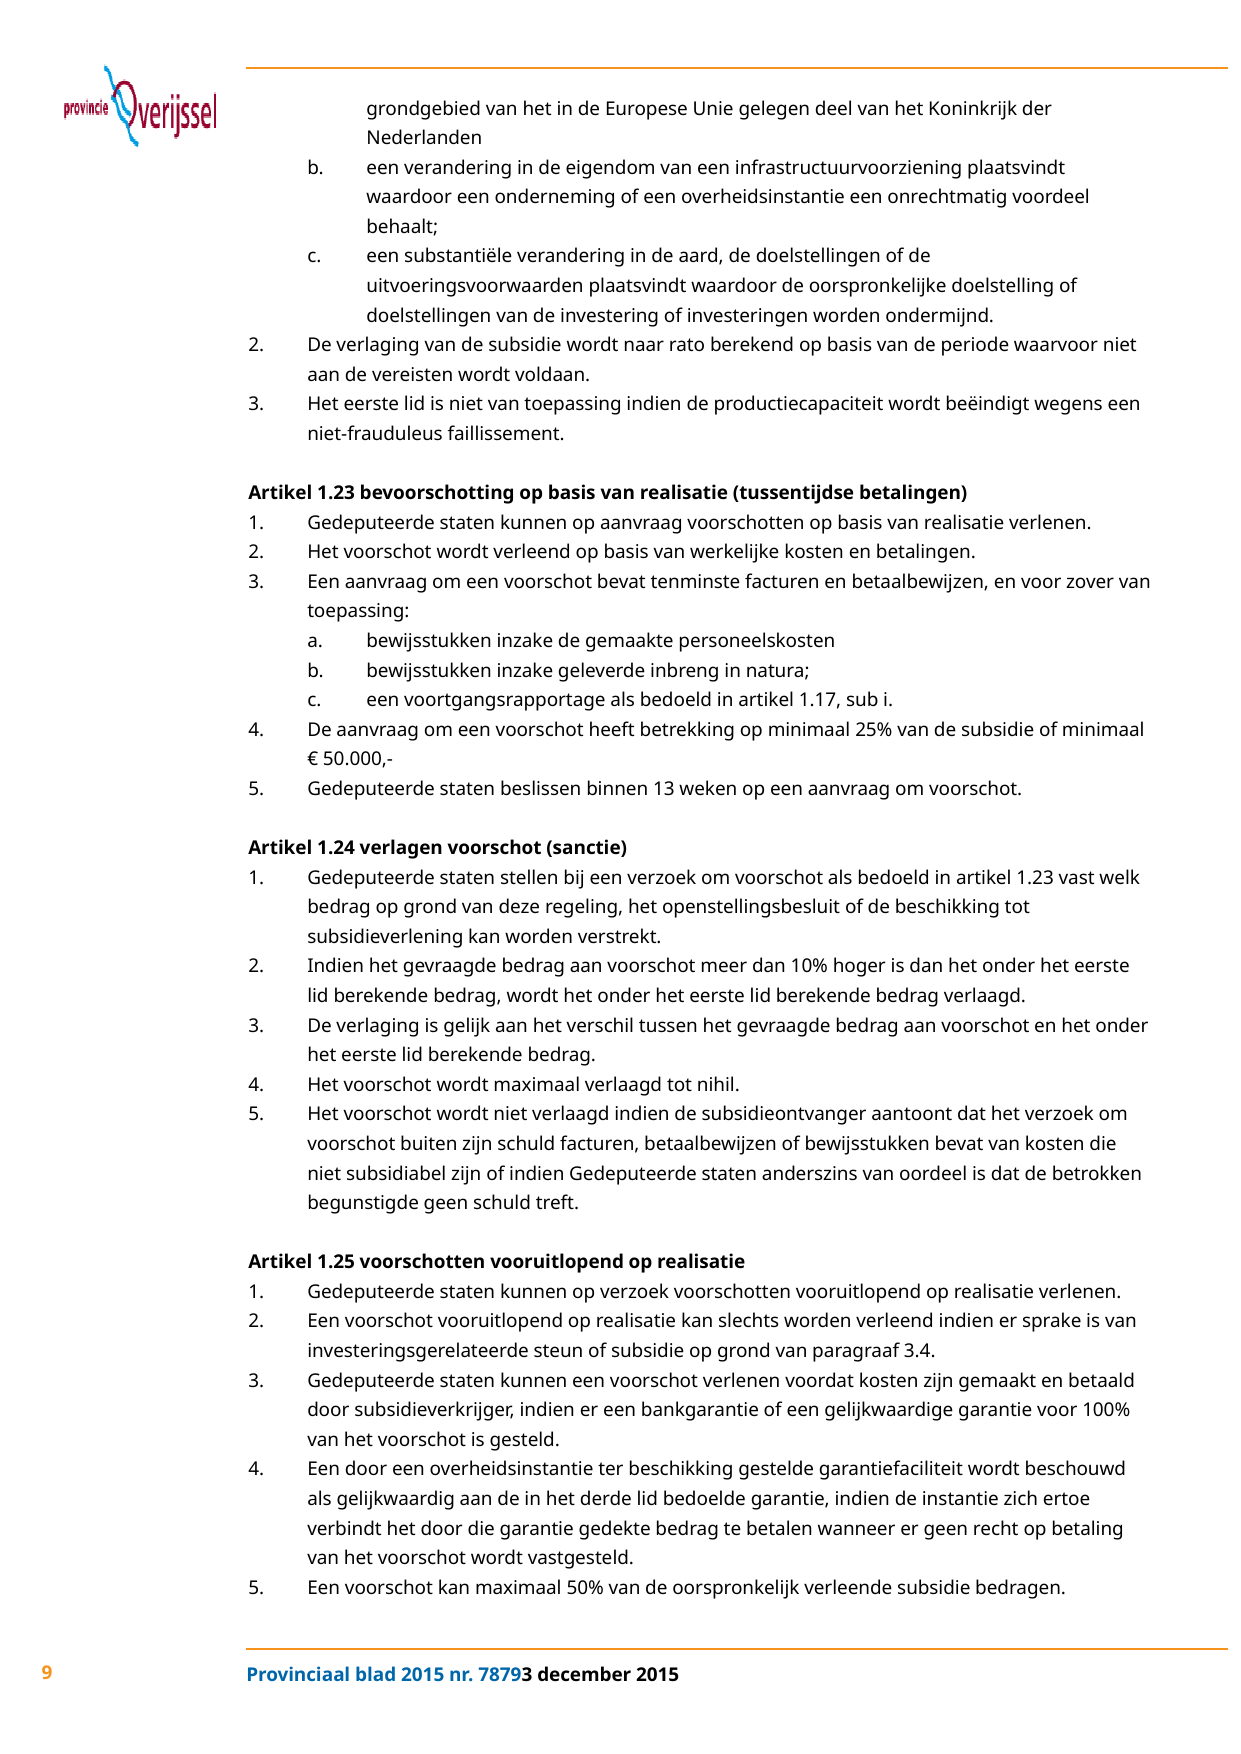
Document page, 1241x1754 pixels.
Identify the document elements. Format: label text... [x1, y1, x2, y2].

list een substantiële verandering in de aard, de doelstellingen of de uitvoeringsvoorwaarden plaatsvindt waardoor de oorspronkelijke doelstelling of doelstellingen van de investering of investeringen worden ondermijnd. [307, 243, 1152, 328]
list Gedeputeerde staten kunnen op aanvraag voorschotten op basis van realisatie verlenen. [248, 509, 1152, 535]
text Artikel 1.25 voorschotten vooruitlopend op realisatie [248, 1248, 1152, 1274]
list Gedeputeerde staten kunnen op verzoek voorschotten vooruitlopend op realisatie verlenen. [248, 1278, 1152, 1304]
list een verandering in de eigendom van een infrastructuurvoorziening plaatsvindt waardoor een onderneming of een overheidsinstantie een onrechtmatig voordeel behaalt; [307, 154, 1152, 239]
list Indien het gevraagde bedrag aan voorschot meer dan 10% hoger is dan het onder het eerste lid berekende bedrag, wordt het onder het eerste lid berekende bedrag verlaagd. [248, 953, 1152, 1008]
list Gedeputeerde staten stellen bij een verzoek om voorschot als bedoeld in artikel 1.23 vast welk bedrag op grond van deze regeling, het openstellingsbesluit of de beschikking tot subsidieverlening kan worden verstrekt. [248, 864, 1152, 949]
list bewijsstukken inzake de gemaakte personeelskosten [307, 627, 1152, 653]
list De verlaging van de subsidie wordt naar rato berekend op basis van de periode waarvoor niet aan de vereisten wordt voldaan. [248, 331, 1152, 387]
text Artikel 1.23 bevoorschotting op basis van realisatie (tussentijdse betalingen) [248, 479, 1152, 505]
list De aanvraag om een voorschot heeft betrekking op minimaal 25% van de subsidie of minimaal € 50.000,- [248, 716, 1152, 771]
list grondgebied van het in de Europese Unie gelegen deel van het Koninkrijk der Nederlanden [307, 95, 1152, 150]
list bewijsstukken inzake geleverde inbreng in natura; [307, 657, 1152, 683]
list Gedeputeerde staten beslissen binnen 13 weken op een aanvraag om voorschot. [248, 775, 1152, 801]
list Een aanvraag om een voorschot bevat tenminste facturen en betaalbewijzen, en voor zover van toepassing: [248, 568, 1152, 623]
list Het voorschot wordt maximaal verlaagd tot nihil. [248, 1071, 1152, 1097]
list een voortgangsrapportage als bedoeld in artikel 1.17, sub i. [307, 686, 1152, 712]
list Het voorschot wordt niet verlaagd indien de subsidieontvanger aantoont dat het verzoek om voorschot buiten zijn schuld facturen, betaalbewijzen of bewijsstukken bevat van kosten die niet subsidiabel zijn of indien Gedeputeerde staten anderszins van oordeel is dat de betrokken begunstigde geen schuld treft. [248, 1101, 1152, 1215]
list De verlaging is gelijk aan het verschil tussen het gevraagde bedrag aan voorschot en het onder het eerste lid berekende bedrag. [248, 1012, 1152, 1067]
text Artikel 1.24 verlagen voorschot (sanctie) [248, 834, 1152, 860]
list Gedeputeerde staten kunnen een voorschot verlenen voordat kosten zijn gemaakt en betaald door subsidieverkrijger, indien er een bankgarantie of een gelijkwaardige garantie voor 100% van het voorschot is gesteld. [248, 1367, 1152, 1452]
picture [41, 47, 231, 172]
list Een door een overheidsinstantie ter beschikking gestelde garantiefaciliteit wordt beschouwd als gelijkwaardig aan de in het derde lid bedoelde garantie, indien de instantie zich ertoe verbindt het door die garantie gedekte bedrag te betalen wanneer er geen recht op betaling van het voorschot wordt vastgesteld. [248, 1456, 1152, 1570]
list Een voorschot kan maximaal 50% van de oorspronkelijk verleende subsidie bedragen. [248, 1574, 1152, 1600]
list Het eerste lid is niet van toepassing indien de productiecapaciteit wordt beëindigt wegens een niet-frauduleus faillissement. [248, 391, 1152, 446]
list Een voorschot vooruitlopend op realisatie kan slechts worden verleend indien er sprake is van investeringsgerelateerde steun of subsidie op grond van paragraaf 3.4. [248, 1308, 1152, 1363]
list Het voorschot wordt verleend op basis van werkelijke kosten en betalingen. [248, 538, 1152, 564]
